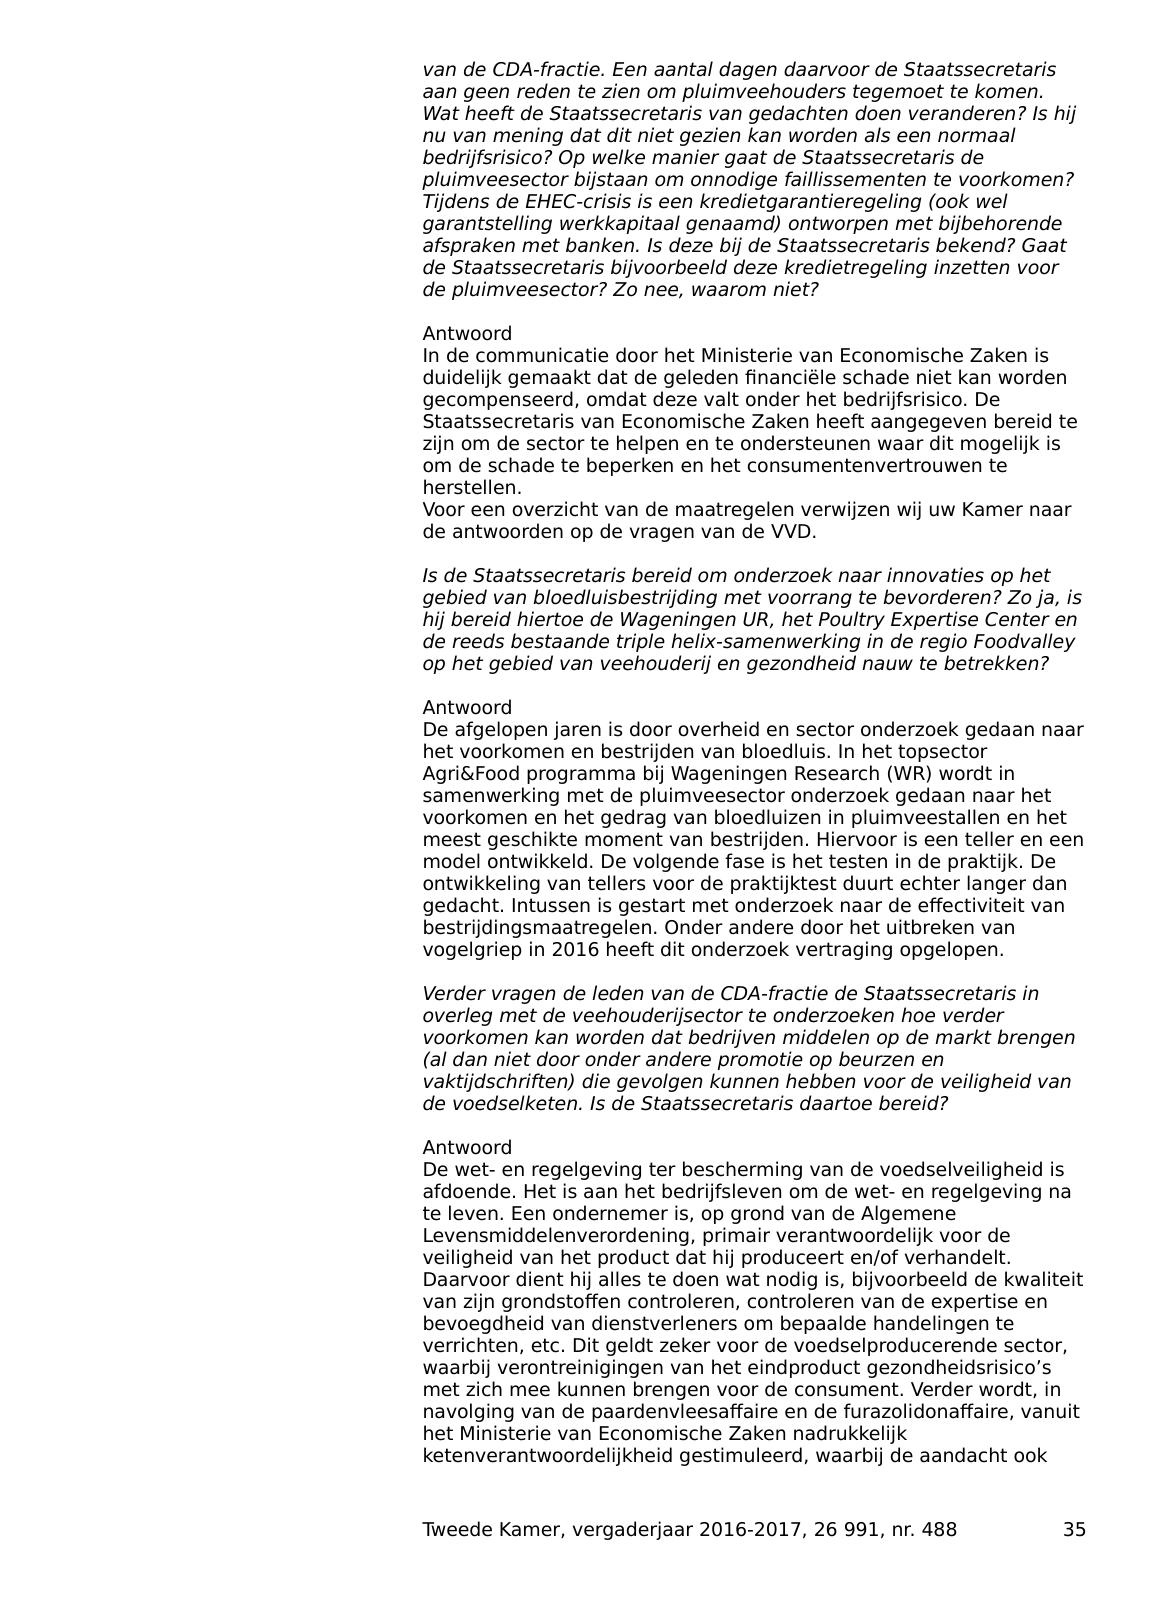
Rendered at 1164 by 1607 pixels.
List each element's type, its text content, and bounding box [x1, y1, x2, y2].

text De wet- en regelgeving ter bescherming van de voedselveiligheid is afdoende. Het is aan het bedrijfsleven om de wet- en regelgeving na te leven. Een ondernemer is, op grond van de Algemene Levensmiddelenverordening, primair verantwoordelijk voor de veiligheid van het product dat hij produceert en/of verhandelt. Daarvoor dient hij alles te doen wat nodig is, bijvoorbeeld de kwaliteit van zijn grondstoffen controleren, controleren van de expertise en bevoegdheid van dienstverleners om bepaalde handelingen te verrichten, etc. Dit geldt zeker voor de voedselproducerende sector, waarbij verontreinigingen van het eindproduct gezondheidsrisico’s met zich mee kunnen brengen voor de consument. Verder wordt, in navolging van de paardenvleesaffaire en de furazolidonaffaire, vanuit het Ministerie van Economische Zaken nadrukkelijk ketenverantwoordelijkheid gestimuleerd, waarbij de aandacht ook [422, 1159, 1087, 1467]
text Antwoord [422, 323, 1087, 345]
text Antwoord [422, 697, 1087, 719]
text Voor een overzicht van de maatregelen verwijzen wij uw Kamer naar de antwoorden op de vragen van de VVD. [422, 499, 1087, 543]
text De afgelopen jaren is door overheid en sector onderzoek gedaan naar het voorkomen en bestrijden van bloedluis. In het topsector Agri&Food programma bij Wageningen Research (WR) wordt in samenwerking met de pluimveesector onderzoek gedaan naar het voorkomen en het gedrag van bloedluizen in pluimveestallen en het meest geschikte moment van bestrijden. Hiervoor is een teller en een model ontwikkeld. De volgende fase is het testen in de praktijk. De ontwikkeling van tellers voor de praktijktest duurt echter langer dan gedacht. Intussen is gestart met onderzoek naar de effectiviteit van bestrijdingsmaatregelen. Onder andere door het uitbreken van vogelgriep in 2016 heeft dit onderzoek vertraging opgelopen. [422, 719, 1087, 961]
text Is de Staatssecretaris bereid om onderzoek naar innovaties op het gebied van bloedluisbestrijding met voorrang te bevorderen? Zo ja, is hij bereid hiertoe de Wageningen UR, het Poultry Expertise Center en de reeds bestaande triple helix-samenwerking in de regio Foodvalley op het gebied van veehouderij en gezondheid nauw te betrekken? [422, 565, 1087, 675]
text van de CDA-fractie. Een aantal dagen daarvoor de Staatssecretaris aan geen reden te zien om pluimveehouders tegemoet te komen. Wat heeft de Staatssecretaris van gedachten doen veranderen? Is hij nu van mening dat dit niet gezien kan worden als een normaal bedrijfsrisico? Op welke manier gaat de Staatssecretaris de pluimveesector bijstaan om onnodige faillissementen te voorkomen? Tijdens de EHEC-crisis is een kredietgarantieregeling (ook wel garantstelling werkkapitaal genaamd) ontworpen met bijbehorende afspraken met banken. Is deze bij de Staatssecretaris bekend? Gaat de Staatssecretaris bijvoorbeeld deze kredietregeling inzetten voor de pluimveesector? Zo nee, waarom niet? [422, 59, 1087, 301]
text Antwoord [422, 1137, 1087, 1159]
text In de communicatie door het Ministerie van Economische Zaken is duidelijk gemaakt dat de geleden financiële schade niet kan worden gecompenseerd, omdat deze valt onder het bedrijfsrisico. De Staatssecretaris van Economische Zaken heeft aangegeven bereid te zijn om de sector te helpen en te ondersteunen waar dit mogelijk is om de schade te beperken en het consumentenvertrouwen te herstellen. [422, 345, 1087, 499]
text Verder vragen de leden van de CDA-fractie de Staatssecretaris in overleg met de veehouderijsector te onderzoeken hoe verder voorkomen kan worden dat bedrijven middelen op de markt brengen (al dan niet door onder andere promotie op beurzen en vaktijdschriften) die gevolgen kunnen hebben voor de veiligheid van de voedselketen. Is de Staatssecretaris daartoe bereid? [422, 983, 1087, 1115]
